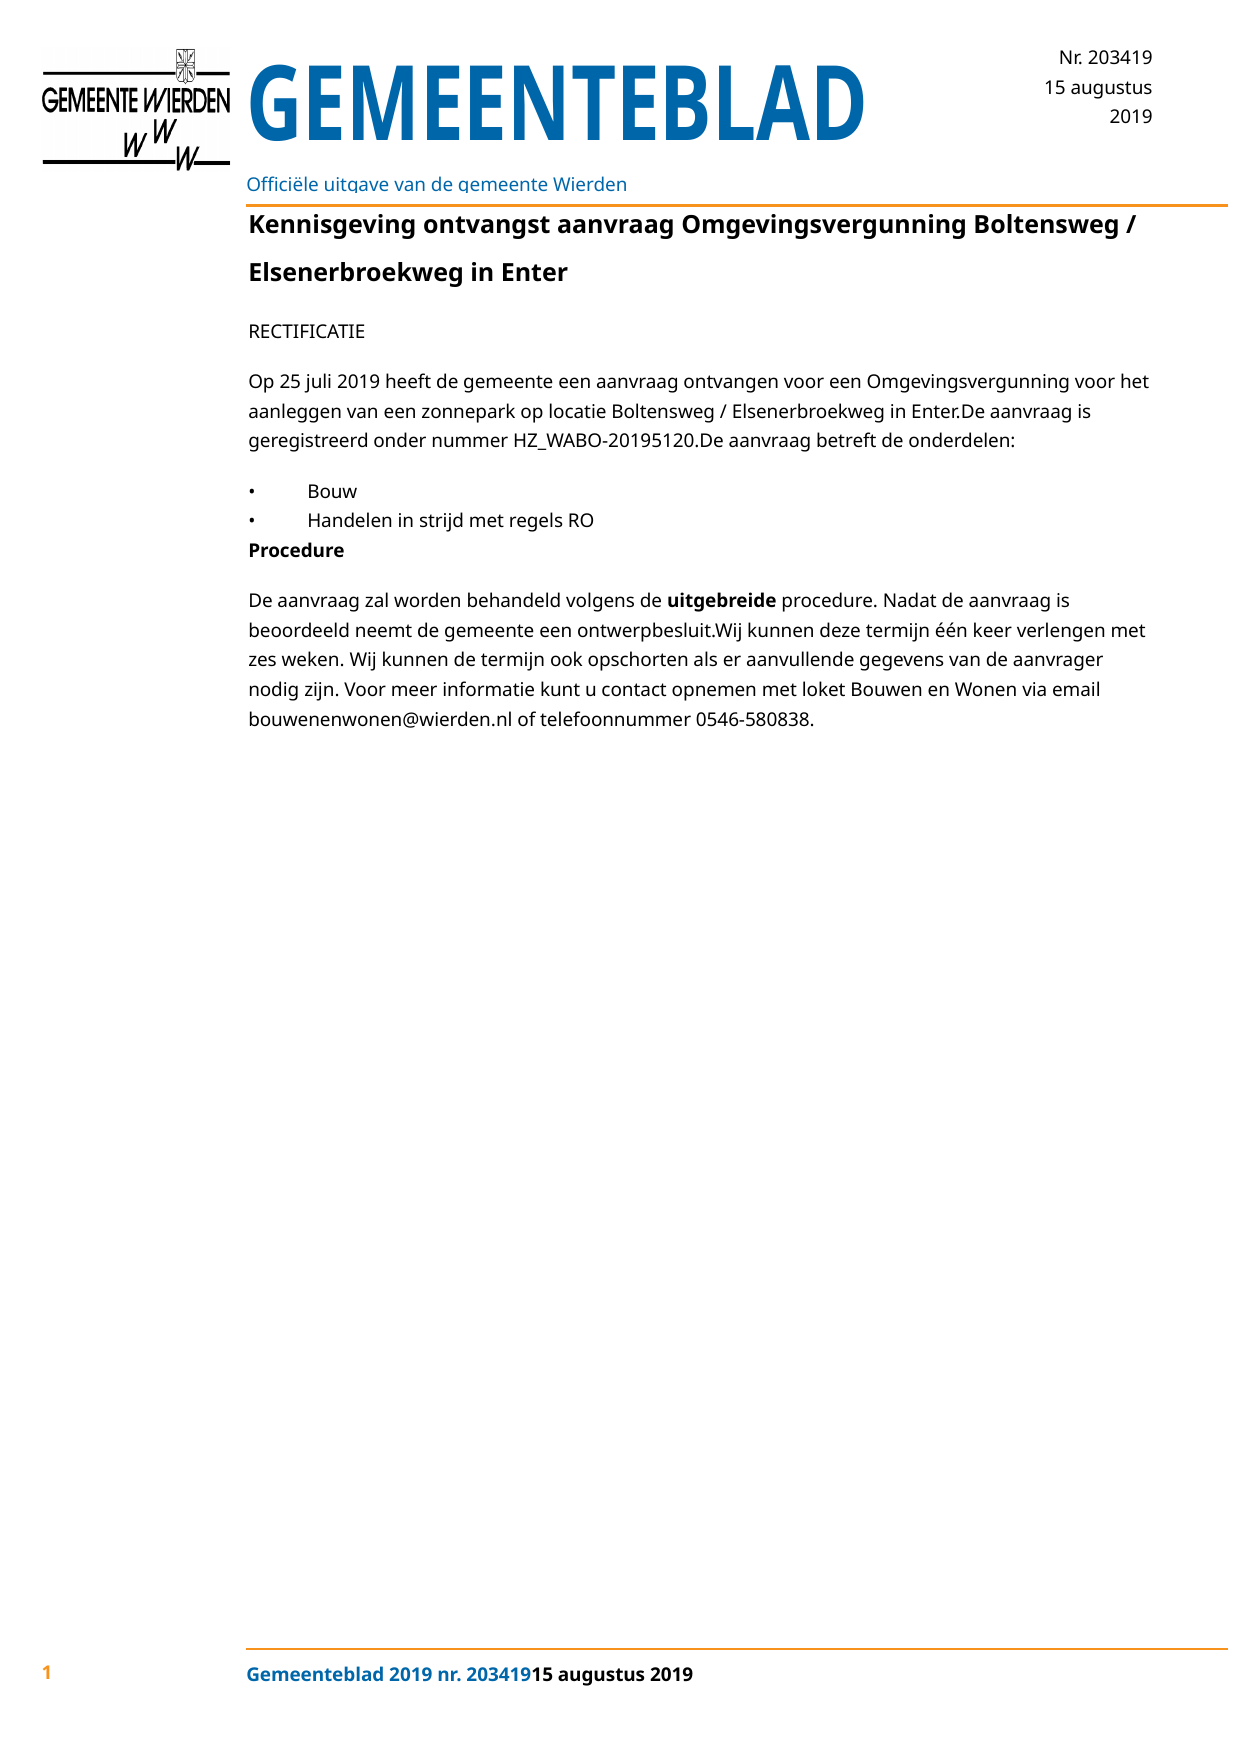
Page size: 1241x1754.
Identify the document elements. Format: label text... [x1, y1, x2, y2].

text Kennisgeving ontvangst aanvraag Omgevingsvergunning Boltensweg / Elsenerbroekweg in Enter [248, 207, 1152, 288]
list Handelen in strijd met regels RO [248, 507, 1152, 533]
text De aanvraag zal worden behandeld volgens de uitgebreide procedure. Nadat de aanvraag is beoordeeld neemt de gemeente een ontwerpbesluit.Wij kunnen deze termijn één keer verlengen met zes weken. Wij kunnen de termijn ook opschorten als er aanvullende gegevens van de aanvrager nodig zijn. Voor meer informatie kunt u contact opnemen met loket Bouwen en Wonen via email bouwenenwonen@wierden.nl of telefoonnummer 0546-580838. [248, 587, 1152, 732]
text Op 25 juli 2019 heeft de gemeente een aanvraag ontvangen voor een Omgevingsvergunning voor het aanleggen van een zonnepark op locatie Boltensweg / Elsenerbroekweg in Enter.De aanvraag is geregistreerd onder nummer HZ_WABO-20195120.De aanvraag betreft de onderdelen: [248, 368, 1152, 453]
picture [41, 47, 231, 172]
text Procedure [248, 537, 1152, 563]
text RECTIFICATIE [248, 318, 1152, 344]
list Bouw [248, 478, 1152, 504]
